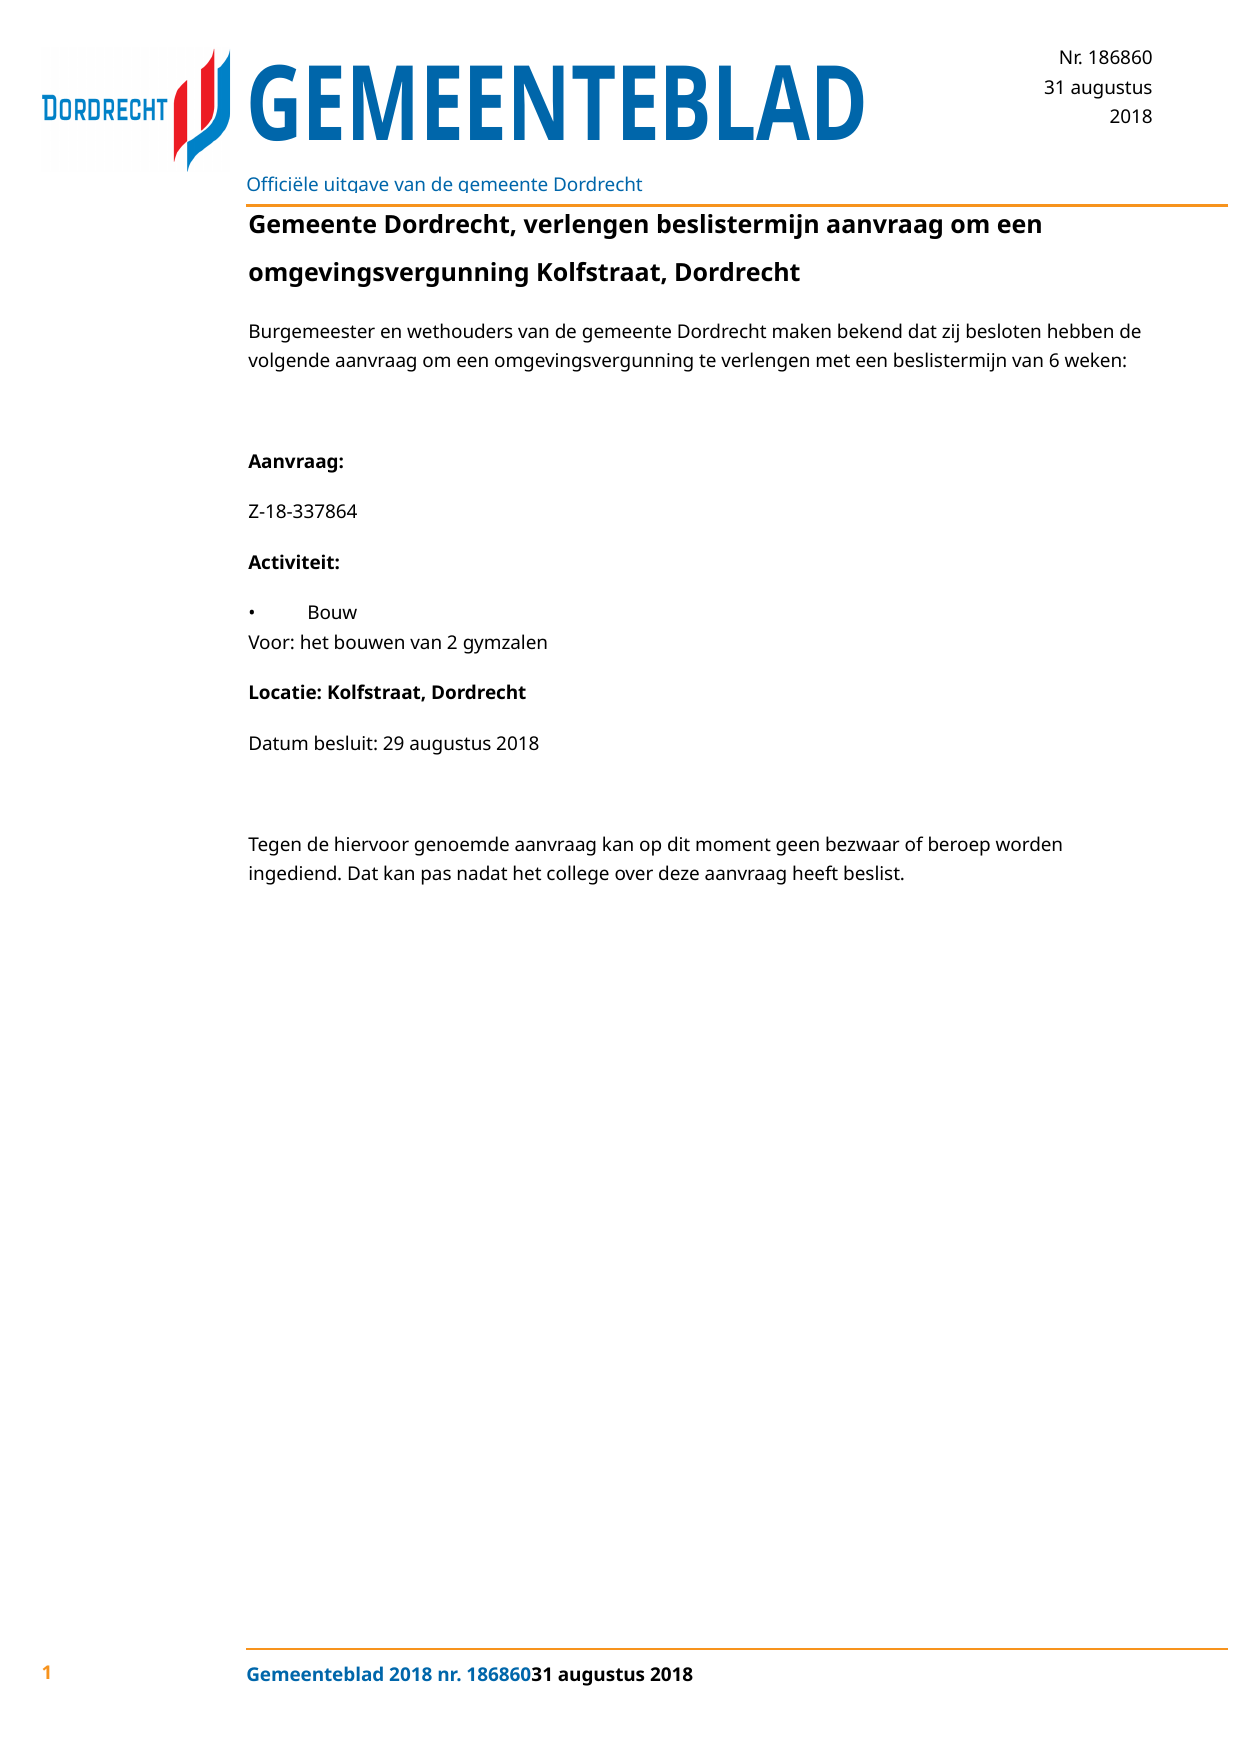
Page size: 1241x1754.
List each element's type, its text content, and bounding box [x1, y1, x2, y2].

list Bouw [248, 599, 1152, 625]
text Locatie: Kolfstraat, Dordrecht [248, 679, 1152, 705]
text Datum besluit: 29 augustus 2018 [248, 730, 1152, 756]
text Activiteit: [248, 549, 1152, 575]
picture [41, 47, 231, 172]
text Tegen de hiervoor genoemde aanvraag kan op dit moment geen bezwaar of beroep worden ingediend. Dat kan pas nadat het college over deze aanvraag heeft beslist. [248, 831, 1152, 886]
text Aanvraag: [248, 448, 1152, 474]
text Z-18-337864 [248, 499, 1152, 524]
text Burgemeester en wethouders van de gemeente Dordrecht maken bekend dat zij besloten hebben de volgende aanvraag om een omgevingsvergunning te verlengen met een beslistermijn van 6 weken: [248, 318, 1152, 373]
text Gemeente Dordrecht, verlengen beslistermijn aanvraag om een omgevingsvergunning Kolfstraat, Dordrecht [248, 207, 1152, 288]
text Voor: het bouwen van 2 gymzalen [248, 629, 1152, 655]
